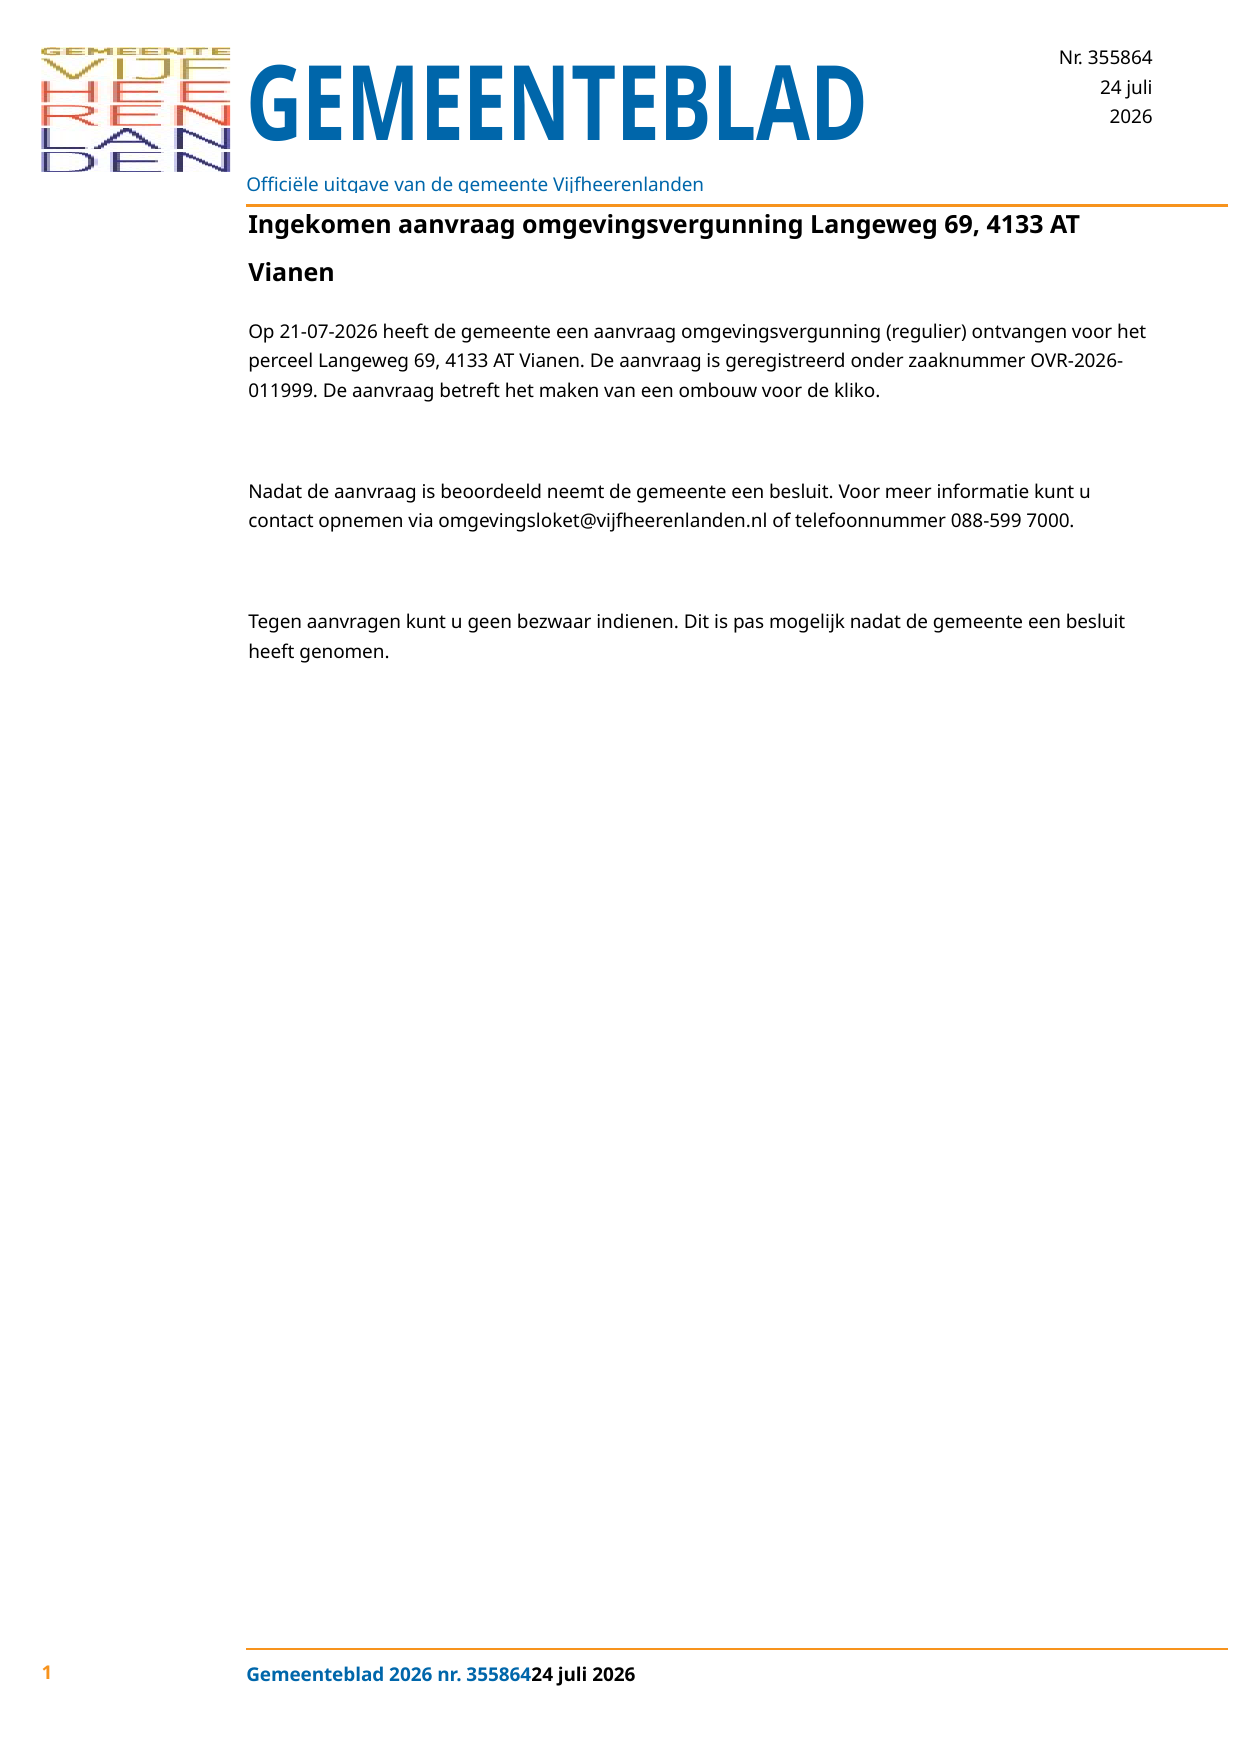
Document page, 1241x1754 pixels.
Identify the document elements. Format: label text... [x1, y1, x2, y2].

text Op 21-07-2026 heeft de gemeente een aanvraag omgevingsvergunning (regulier) ontvangen voor het perceel Langeweg 69, 4133 AT Vianen. De aanvraag is geregistreerd onder zaaknummer OVR-2026-011999. De aanvraag betreft het maken van een ombouw voor de kliko. [248, 318, 1152, 403]
text Tegen aanvragen kunt u geen bezwaar indienen. Dit is pas mogelijk nadat de gemeente een besluit heeft genomen. [248, 608, 1152, 664]
text Nadat de aanvraag is beoordeeld neemt de gemeente een besluit. Voor meer informatie kunt u contact opnemen via omgevingsloket@vijfheerenlanden.nl of telefoonnummer 088-599 7000. [248, 478, 1152, 533]
text Ingekomen aanvraag omgevingsvergunning Langeweg 69, 4133 AT Vianen [248, 207, 1152, 288]
picture [41, 47, 231, 172]
